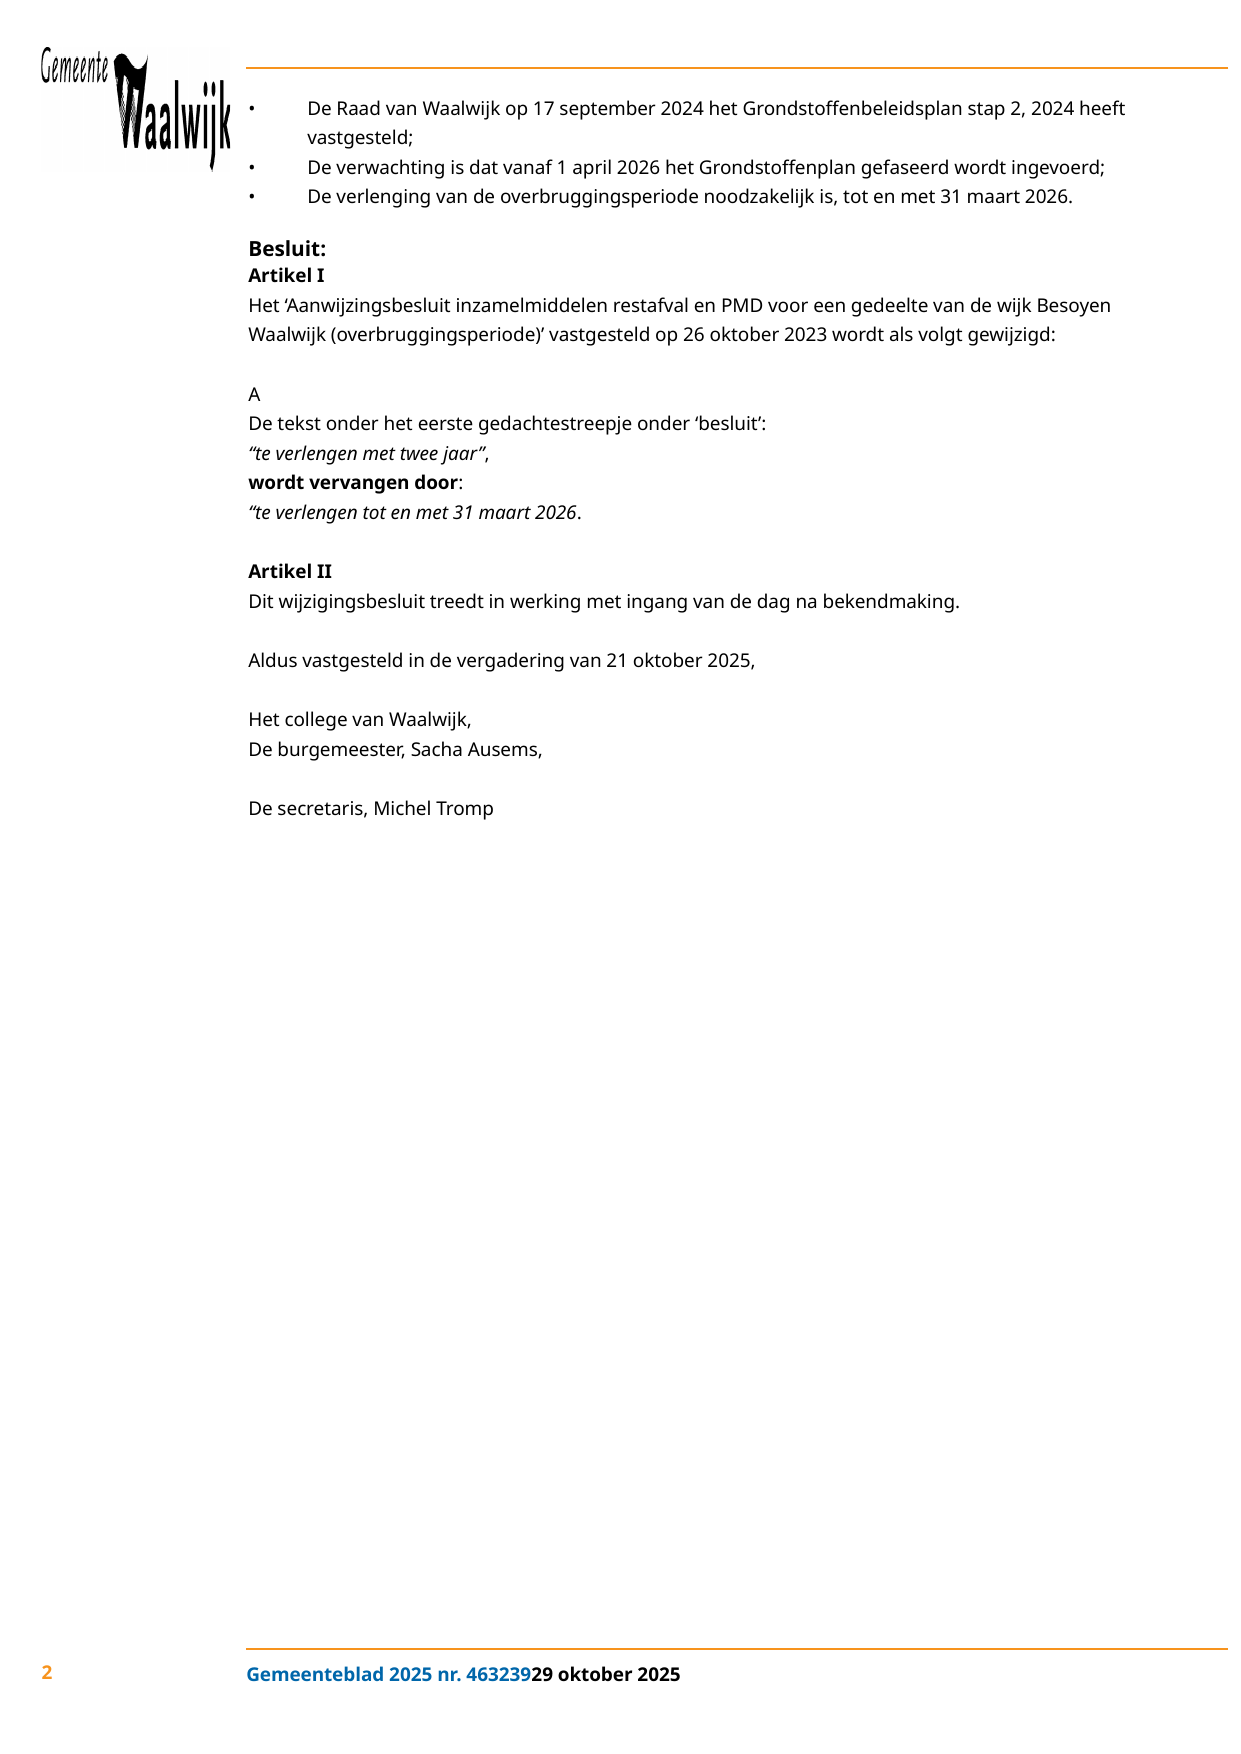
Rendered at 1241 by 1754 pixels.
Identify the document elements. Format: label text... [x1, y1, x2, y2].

text “te verlengen met twee jaar”, [248, 440, 1152, 466]
text Aldus vastgesteld in de vergadering van 21 oktober 2025, [248, 647, 1152, 673]
text “te verlengen tot en met 31 maart 2026. [248, 499, 1152, 525]
text Besluit: [248, 234, 1152, 262]
text De tekst onder het eerste gedachtestreepje onder ‘besluit’: [248, 410, 1152, 436]
text Het ‘Aanwijzingsbesluit inzamelmiddelen restafval en PMD voor een gedeelte van de wijk Besoyen Waalwijk (overbruggingsperiode)’ vastgesteld op 26 oktober 2023 wordt als volgt gewijzigd: [248, 292, 1152, 347]
text Artikel II [248, 558, 1152, 584]
text De secretaris, Michel Tromp [248, 795, 1152, 821]
picture [41, 47, 231, 172]
list De Raad van Waalwijk op 17 september 2024 het Grondstoffenbeleidsplan stap 2, 2024 heeft vastgesteld; [248, 95, 1152, 150]
text De burgemeester, Sacha Ausems, [248, 736, 1152, 761]
list De verlenging van de overbruggingsperiode noodzakelijk is, tot en met 31 maart 2026. [248, 183, 1152, 209]
list De verwachting is dat vanaf 1 april 2026 het Grondstoffenplan gefaseerd wordt ingevoerd; [248, 154, 1152, 180]
text wordt vervangen door: [248, 469, 1152, 495]
text A [248, 381, 1152, 406]
text Artikel I [248, 262, 1152, 288]
text Het college van Waalwijk, [248, 706, 1152, 732]
text Dit wijzigingsbesluit treedt in werking met ingang van de dag na bekendmaking. [248, 588, 1152, 613]
